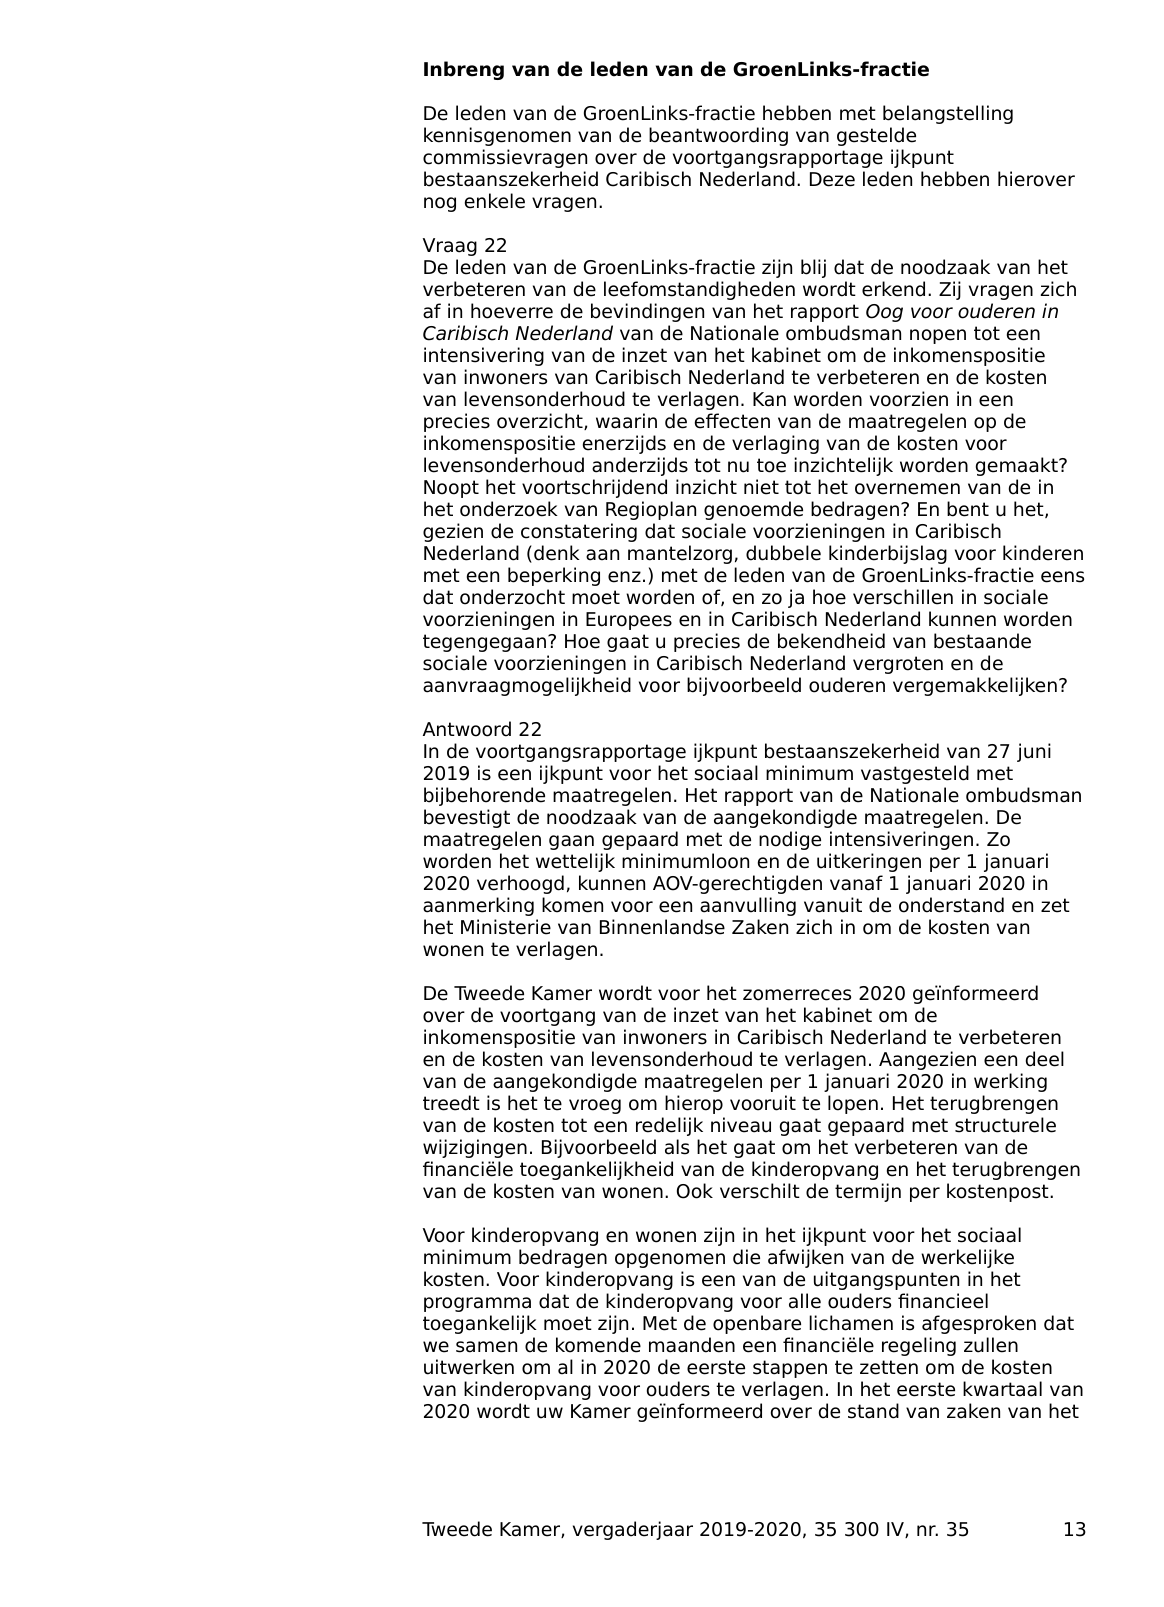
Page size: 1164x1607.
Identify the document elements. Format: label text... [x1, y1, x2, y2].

text De Tweede Kamer wordt voor het zomerreces 2020 geïnformeerd over de voortgang van de inzet van het kabinet om de inkomenspositie van inwoners in Caribisch Nederland te verbeteren en de kosten van levensonderhoud te verlagen. Aangezien een deel van de aangekondigde maatregelen per 1 januari 2020 in werking treedt is het te vroeg om hierop vooruit te lopen. Het terugbrengen van de kosten tot een redelijk niveau gaat gepaard met structurele wijzigingen. Bijvoorbeeld als het gaat om het verbeteren van de financiële toegankelijkheid van de kinderopvang en het terugbrengen van de kosten van wonen. Ook verschilt de termijn per kostenpost. [422, 983, 1087, 1203]
subtitle Inbreng van de leden van de GroenLinks-fractie [422, 59, 1087, 81]
text De leden van de GroenLinks-fractie zijn blij dat de noodzaak van het verbeteren van de leefomstandigheden wordt erkend. Zij vragen zich af in hoeverre de bevindingen van het rapport Oog voor ouderen in Caribisch Nederland van de Nationale ombudsman nopen tot een intensivering van de inzet van het kabinet om de inkomenspositie van inwoners van Caribisch Nederland te verbeteren en de kosten van levensonderhoud te verlagen. Kan worden voorzien in een precies overzicht, waarin de effecten van de maatregelen op de inkomenspositie enerzijds en de verlaging van de kosten voor levensonderhoud anderzijds tot nu toe inzichtelijk worden gemaakt? Noopt het voortschrijdend inzicht niet tot het overnemen van de in het onderzoek van Regioplan genoemde bedragen? En bent u het, gezien de constatering dat sociale voorzieningen in Caribisch Nederland (denk aan mantelzorg, dubbele kinderbijslag voor kinderen met een beperking enz.) met de leden van de GroenLinks-fractie eens dat onderzocht moet worden of, en zo ja hoe verschillen in sociale voorzieningen in Europees en in Caribisch Nederland kunnen worden tegengegaan? Hoe gaat u precies de bekendheid van bestaande sociale voorzieningen in Caribisch Nederland vergroten en de aanvraagmogelijkheid voor bijvoorbeeld ouderen vergemakkelijken? [422, 257, 1087, 697]
text In de voortgangsrapportage ijkpunt bestaanszekerheid van 27 juni 2019 is een ijkpunt voor het sociaal minimum vastgesteld met bijbehorende maatregelen. Het rapport van de Nationale ombudsman bevestigt de noodzaak van de aangekondigde maatregelen. De maatregelen gaan gepaard met de nodige intensiveringen. Zo worden het wettelijk minimumloon en de uitkeringen per 1 januari 2020 verhoogd, kunnen AOV-gerechtigden vanaf 1 januari 2020 in aanmerking komen voor een aanvulling vanuit de onderstand en zet het Ministerie van Binnenlandse Zaken zich in om de kosten van wonen te verlagen. [422, 741, 1087, 961]
text Vraag 22 [422, 235, 1087, 257]
text Voor kinderopvang en wonen zijn in het ijkpunt voor het sociaal minimum bedragen opgenomen die afwijken van de werkelijke kosten. Voor kinderopvang is een van de uitgangspunten in het programma dat de kinderopvang voor alle ouders financieel toegankelijk moet zijn. Met de openbare lichamen is afgesproken dat we samen de komende maanden een financiële regeling zullen uitwerken om al in 2020 de eerste stappen te zetten om de kosten van kinderopvang voor ouders te verlagen. In het eerste kwartaal van 2020 wordt uw Kamer geïnformeerd over de stand van zaken van het [422, 1225, 1087, 1423]
text De leden van de GroenLinks-fractie hebben met belangstelling kennisgenomen van de beantwoording van gestelde commissievragen over de voortgangsrapportage ijkpunt bestaanszekerheid Caribisch Nederland. Deze leden hebben hierover nog enkele vragen. [422, 103, 1087, 213]
text Antwoord 22 [422, 719, 1087, 741]
